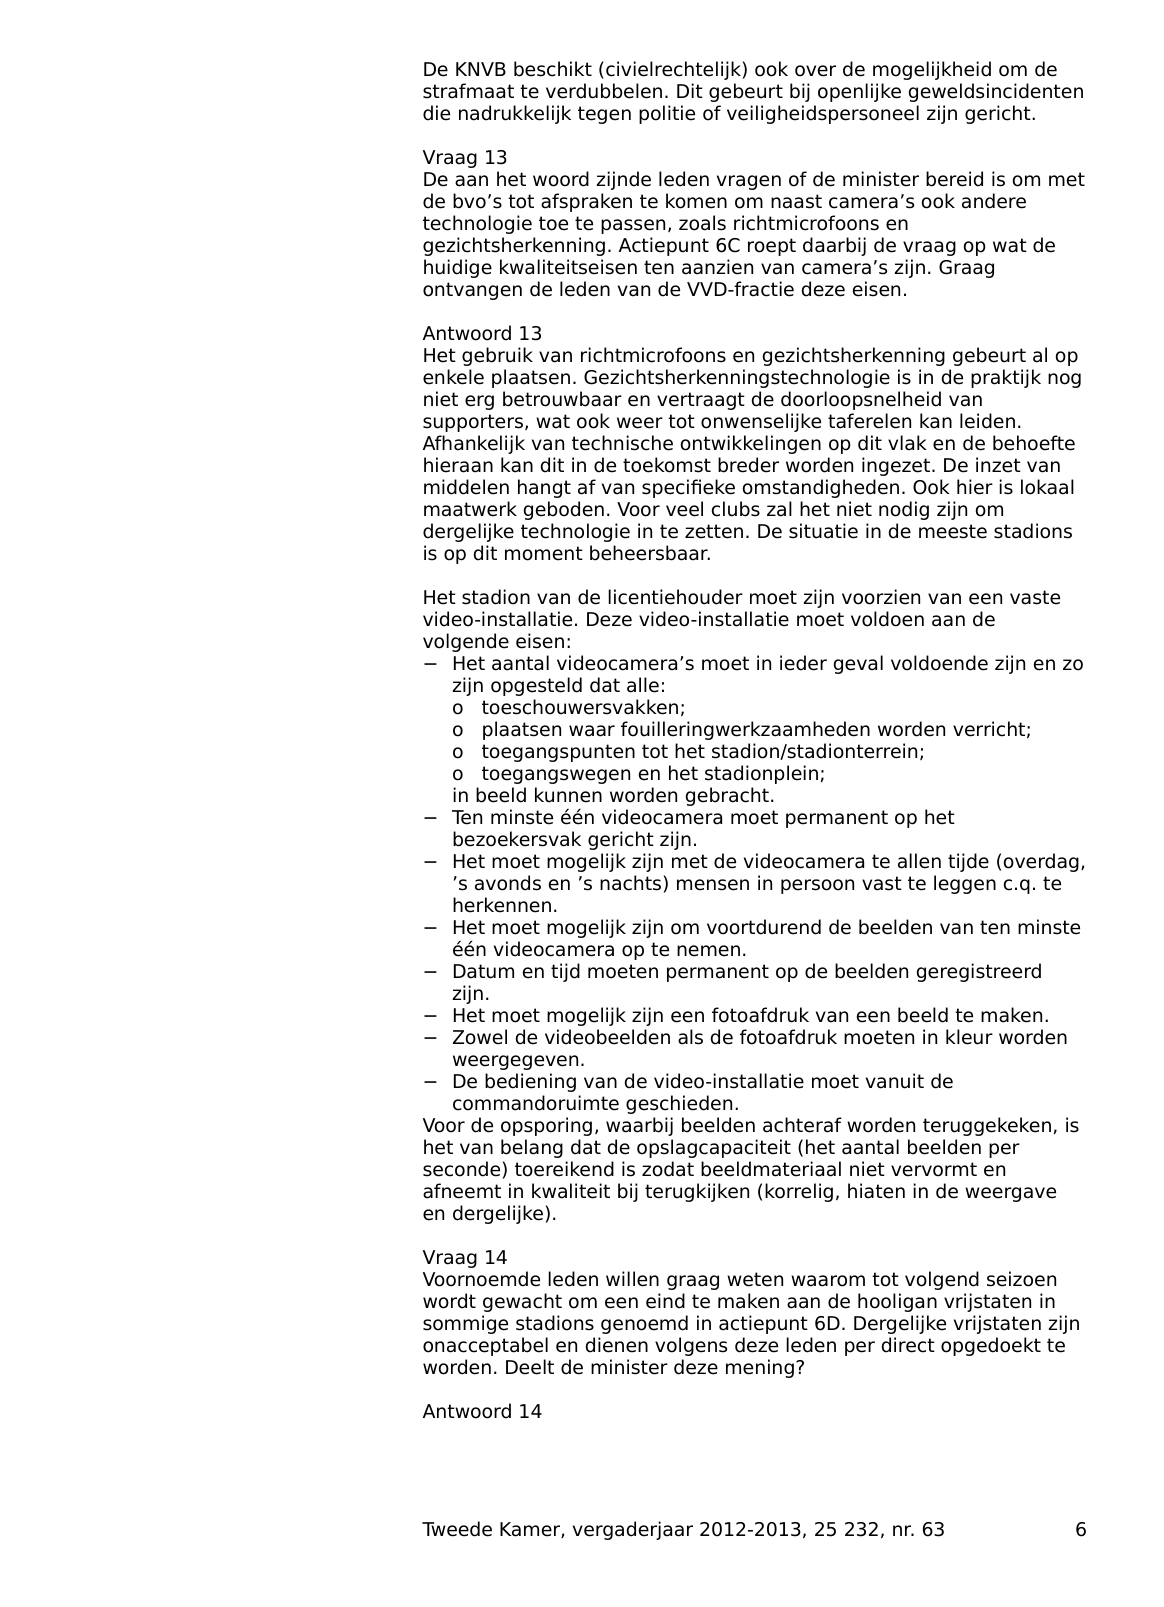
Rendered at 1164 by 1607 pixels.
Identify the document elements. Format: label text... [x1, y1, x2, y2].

text Antwoord 13 [422, 323, 1087, 345]
text Voornoemde leden willen graag weten waarom tot volgend seizoen wordt gewacht om een eind te maken aan de hooligan vrijstaten in sommige stadions genoemd in actiepunt 6D. Dergelijke vrijstaten zijn onacceptabel en dienen volgens deze leden per direct opgedoekt te worden. Deelt de minister deze mening? [422, 1269, 1087, 1379]
text Antwoord 14 [422, 1401, 1087, 1423]
text in beeld kunnen worden gebracht. [452, 785, 1087, 807]
text − Datum en tijd moeten permanent op de beelden geregistreerd zijn. [422, 961, 1087, 1005]
text Het gebruik van richtmicrofoons en gezichtsherkenning gebeurt al op enkele plaatsen. Gezichtsherkenningstechnologie is in de praktijk nog niet erg betrouwbaar en vertraagt de doorloopsnelheid van supporters, wat ook weer tot onwenselijke taferelen kan leiden. Afhankelijk van technische ontwikkelingen op dit vlak en de behoefte hieraan kan dit in de toekomst breder worden ingezet. De inzet van middelen hangt af van specifieke omstandigheden. Ook hier is lokaal maatwerk geboden. Voor veel clubs zal het niet nodig zijn om dergelijke technologie in te zetten. De situatie in de meeste stadions is op dit moment beheersbaar. [422, 345, 1087, 565]
text − Het moet mogelijk zijn om voortdurend de beelden van ten minste één videocamera op te nemen. [422, 917, 1087, 961]
text o toegangspunten tot het stadion/stadionterrein; [452, 741, 1087, 763]
text Vraag 14 [422, 1247, 1087, 1269]
text − Het moet mogelijk zijn een fotoafdruk van een beeld te maken. [422, 1005, 1087, 1027]
text − Het aantal videocamera’s moet in ieder geval voldoende zijn en zo zijn opgesteld dat alle: [422, 653, 1087, 697]
text − Het moet mogelijk zijn met de videocamera te allen tijde (overdag, ’s avonds en ’s nachts) mensen in persoon vast te leggen c.q. te herkennen. [422, 851, 1087, 917]
text Voor de opsporing, waarbij beelden achteraf worden teruggekeken, is het van belang dat de opslagcapaciteit (het aantal beelden per seconde) toereikend is zodat beeldmateriaal niet vervormt en afneemt in kwaliteit bij terugkijken (korrelig, hiaten in de weergave en dergelijke). [422, 1115, 1087, 1224]
text − Ten minste één videocamera moet permanent op het bezoekersvak gericht zijn. [422, 807, 1087, 851]
text o toegangswegen en het stadionplein; [452, 763, 1087, 785]
text o plaatsen waar fouilleringwerkzaamheden worden verricht; [452, 719, 1087, 741]
text − Zowel de videobeelden als de fotoafdruk moeten in kleur worden weergegeven. [422, 1027, 1087, 1071]
text o toeschouwersvakken; [452, 697, 1087, 719]
text Het stadion van de licentiehouder moet zijn voorzien van een vaste video-installatie. Deze video-installatie moet voldoen aan de volgende eisen: [422, 587, 1087, 653]
text De KNVB beschikt (civielrechtelijk) ook over de mogelijkheid om de strafmaat te verdubbelen. Dit gebeurt bij openlijke geweldsincidenten die nadrukkelijk tegen politie of veiligheidspersoneel zijn gericht. [422, 59, 1087, 125]
text − De bediening van de video-installatie moet vanuit de commandoruimte geschieden. [422, 1071, 1087, 1115]
text Vraag 13 [422, 147, 1087, 169]
text De aan het woord zijnde leden vragen of de minister bereid is om met de bvo’s tot afspraken te komen om naast camera’s ook andere technologie toe te passen, zoals richtmicrofoons en gezichtsherkenning. Actiepunt 6C roept daarbij de vraag op wat de huidige kwaliteitseisen ten aanzien van camera’s zijn. Graag ontvangen de leden van de VVD-fractie deze eisen. [422, 169, 1087, 301]
